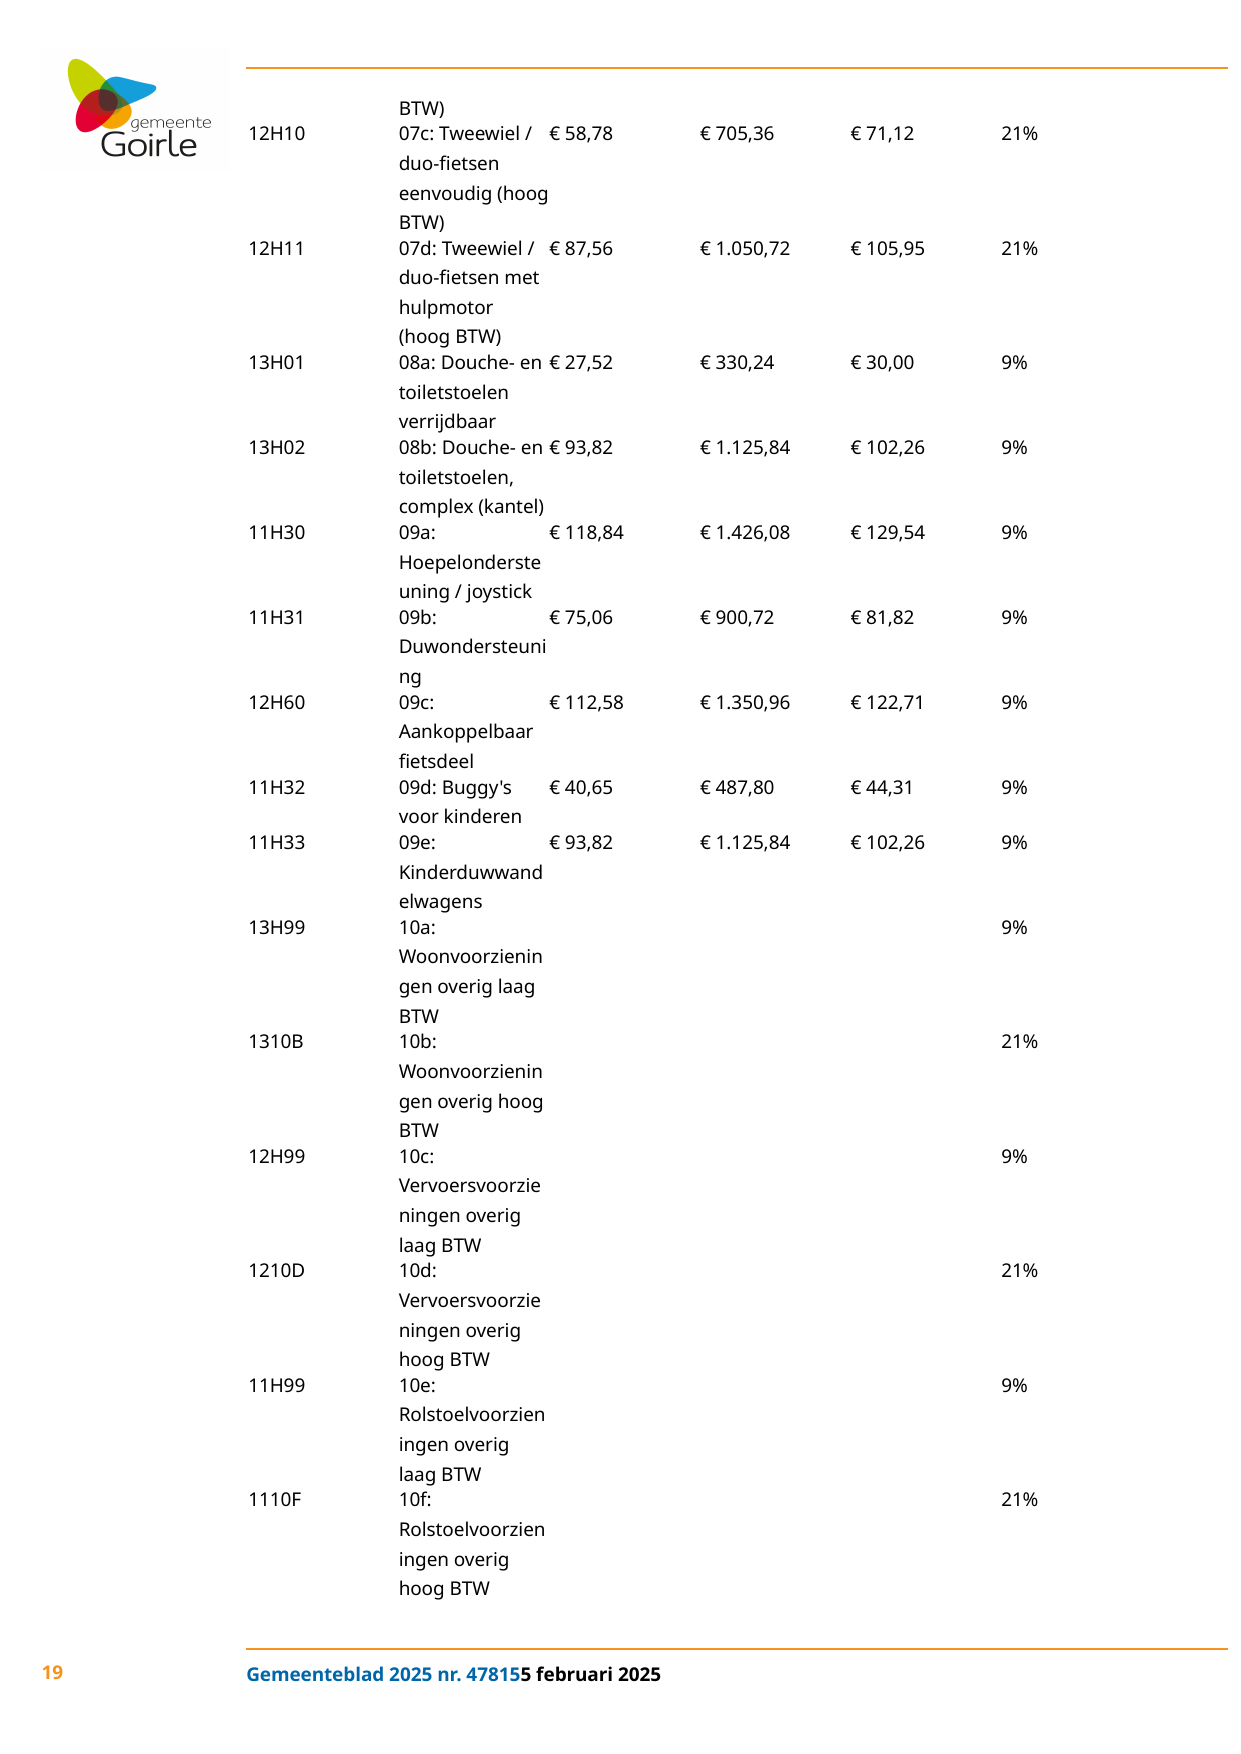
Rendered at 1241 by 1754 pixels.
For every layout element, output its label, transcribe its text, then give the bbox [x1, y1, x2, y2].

table_cell € 30,00 [850, 350, 1001, 434]
table_cell € 1.125,84 [700, 434, 850, 519]
table_cell [850, 1372, 1001, 1487]
table_cell € 1.050,72 [700, 235, 850, 349]
table_cell [549, 95, 700, 121]
table_cell 9% [1001, 914, 1152, 1029]
table_cell [700, 1143, 850, 1258]
table_cell € 1.125,84 [700, 829, 850, 914]
table_cell 9% [1001, 350, 1152, 434]
table_cell 9% [1001, 604, 1152, 689]
table_cell 09c: Aankoppelbaar fietsdeel [399, 689, 549, 774]
table_cell 9% [1001, 434, 1152, 519]
table_cell 9% [1001, 519, 1152, 604]
table_cell € 105,95 [850, 235, 1001, 349]
table_cell [850, 95, 1001, 121]
table_cell € 102,26 [850, 434, 1001, 519]
table_cell 07c: Tweewiel / duo-fietsen eenvoudig (hoog BTW) [399, 121, 549, 235]
table_cell € 1.350,96 [700, 689, 850, 774]
table_cell € 330,24 [700, 350, 850, 434]
table_cell 1210D [248, 1258, 398, 1372]
table_cell [700, 95, 850, 121]
table_cell 12H10 [248, 121, 398, 235]
table_cell [850, 1487, 1001, 1601]
table_cell € 93,82 [549, 829, 700, 914]
table_cell 07d: Tweewiel / duo-fietsen met hulpmotor (hoog BTW) [399, 235, 549, 349]
table_cell 10e: Rolstoelvoorzieningen overig laag BTW [399, 1372, 549, 1487]
table_cell 11H99 [248, 1372, 398, 1487]
table_cell 09d: Buggy's voor kinderen [399, 774, 549, 829]
table_cell € 40,65 [549, 774, 700, 829]
table_cell [700, 1372, 850, 1487]
table_cell 11H32 [248, 774, 398, 829]
table_cell [549, 1143, 700, 1258]
table_cell € 129,54 [850, 519, 1001, 604]
table_cell € 44,31 [850, 774, 1001, 829]
table_cell 09e: Kinderduwwandelwagens [399, 829, 549, 914]
table_cell [850, 1143, 1001, 1258]
table_cell € 487,80 [700, 774, 850, 829]
table_cell € 118,84 [549, 519, 700, 604]
table_cell 11H31 [248, 604, 398, 689]
table_cell [549, 1372, 700, 1487]
table_cell 9% [1001, 1372, 1152, 1487]
table_cell € 705,36 [700, 121, 850, 235]
table_cell 9% [1001, 774, 1152, 829]
table_cell [700, 1487, 850, 1601]
table_cell 11H30 [248, 519, 398, 604]
table_cell 21% [1001, 235, 1152, 349]
table_cell 1110F [248, 1487, 398, 1601]
table_cell € 75,06 [549, 604, 700, 689]
table_cell [700, 1258, 850, 1372]
table_cell 10d: Vervoersvoorzieningen overig hoog BTW [399, 1258, 549, 1372]
table_cell 12H60 [248, 689, 398, 774]
table_cell € 900,72 [700, 604, 850, 689]
table_cell [700, 914, 850, 1029]
table_cell 21% [1001, 1029, 1152, 1143]
table_cell [850, 1029, 1001, 1143]
table_cell 09a: Hoepelondersteuning / joystick [399, 519, 549, 604]
table_cell 13H99 [248, 914, 398, 1029]
table_cell 9% [1001, 1143, 1152, 1258]
table_cell [549, 914, 700, 1029]
table_cell € 27,52 [549, 350, 700, 434]
table_cell € 58,78 [549, 121, 700, 235]
table_cell € 112,58 [549, 689, 700, 774]
table_cell 10f: Rolstoelvoorzieningen overig hoog BTW [399, 1487, 549, 1601]
picture [41, 47, 231, 172]
table_cell 08b: Douche- en toiletstoelen, complex (kantel) [399, 434, 549, 519]
table_cell [549, 1258, 700, 1372]
table_cell [1001, 95, 1152, 121]
table_cell BTW) [399, 95, 549, 121]
table_cell € 102,26 [850, 829, 1001, 914]
table_cell 21% [1001, 1258, 1152, 1372]
table_cell € 87,56 [549, 235, 700, 349]
table_cell € 71,12 [850, 121, 1001, 235]
table_cell 21% [1001, 1487, 1152, 1601]
table_cell [850, 914, 1001, 1029]
table_cell € 122,71 [850, 689, 1001, 774]
table_cell 10b: Woonvoorzieningen overig hoog BTW [399, 1029, 549, 1143]
table_cell € 93,82 [549, 434, 700, 519]
table_cell 13H02 [248, 434, 398, 519]
table_cell € 1.426,08 [700, 519, 850, 604]
table_cell [549, 1029, 700, 1143]
table_cell 09b: Duwondersteuning [399, 604, 549, 689]
table_cell € 81,82 [850, 604, 1001, 689]
table_cell [850, 1258, 1001, 1372]
table_cell [248, 95, 398, 121]
table_cell 9% [1001, 689, 1152, 774]
table_cell 1310B [248, 1029, 398, 1143]
table_cell 10c: Vervoersvoorzieningen overig laag BTW [399, 1143, 549, 1258]
table_cell 21% [1001, 121, 1152, 235]
table_cell 13H01 [248, 350, 398, 434]
table_cell [549, 1487, 700, 1601]
table_cell [700, 1029, 850, 1143]
table_cell 12H11 [248, 235, 398, 349]
table_cell 11H33 [248, 829, 398, 914]
table_cell 12H99 [248, 1143, 398, 1258]
table_cell 9% [1001, 829, 1152, 914]
table_cell 10a: Woonvoorzieningen overig laag BTW [399, 914, 549, 1029]
table_cell 08a: Douche- en toiletstoelen verrijdbaar [399, 350, 549, 434]
